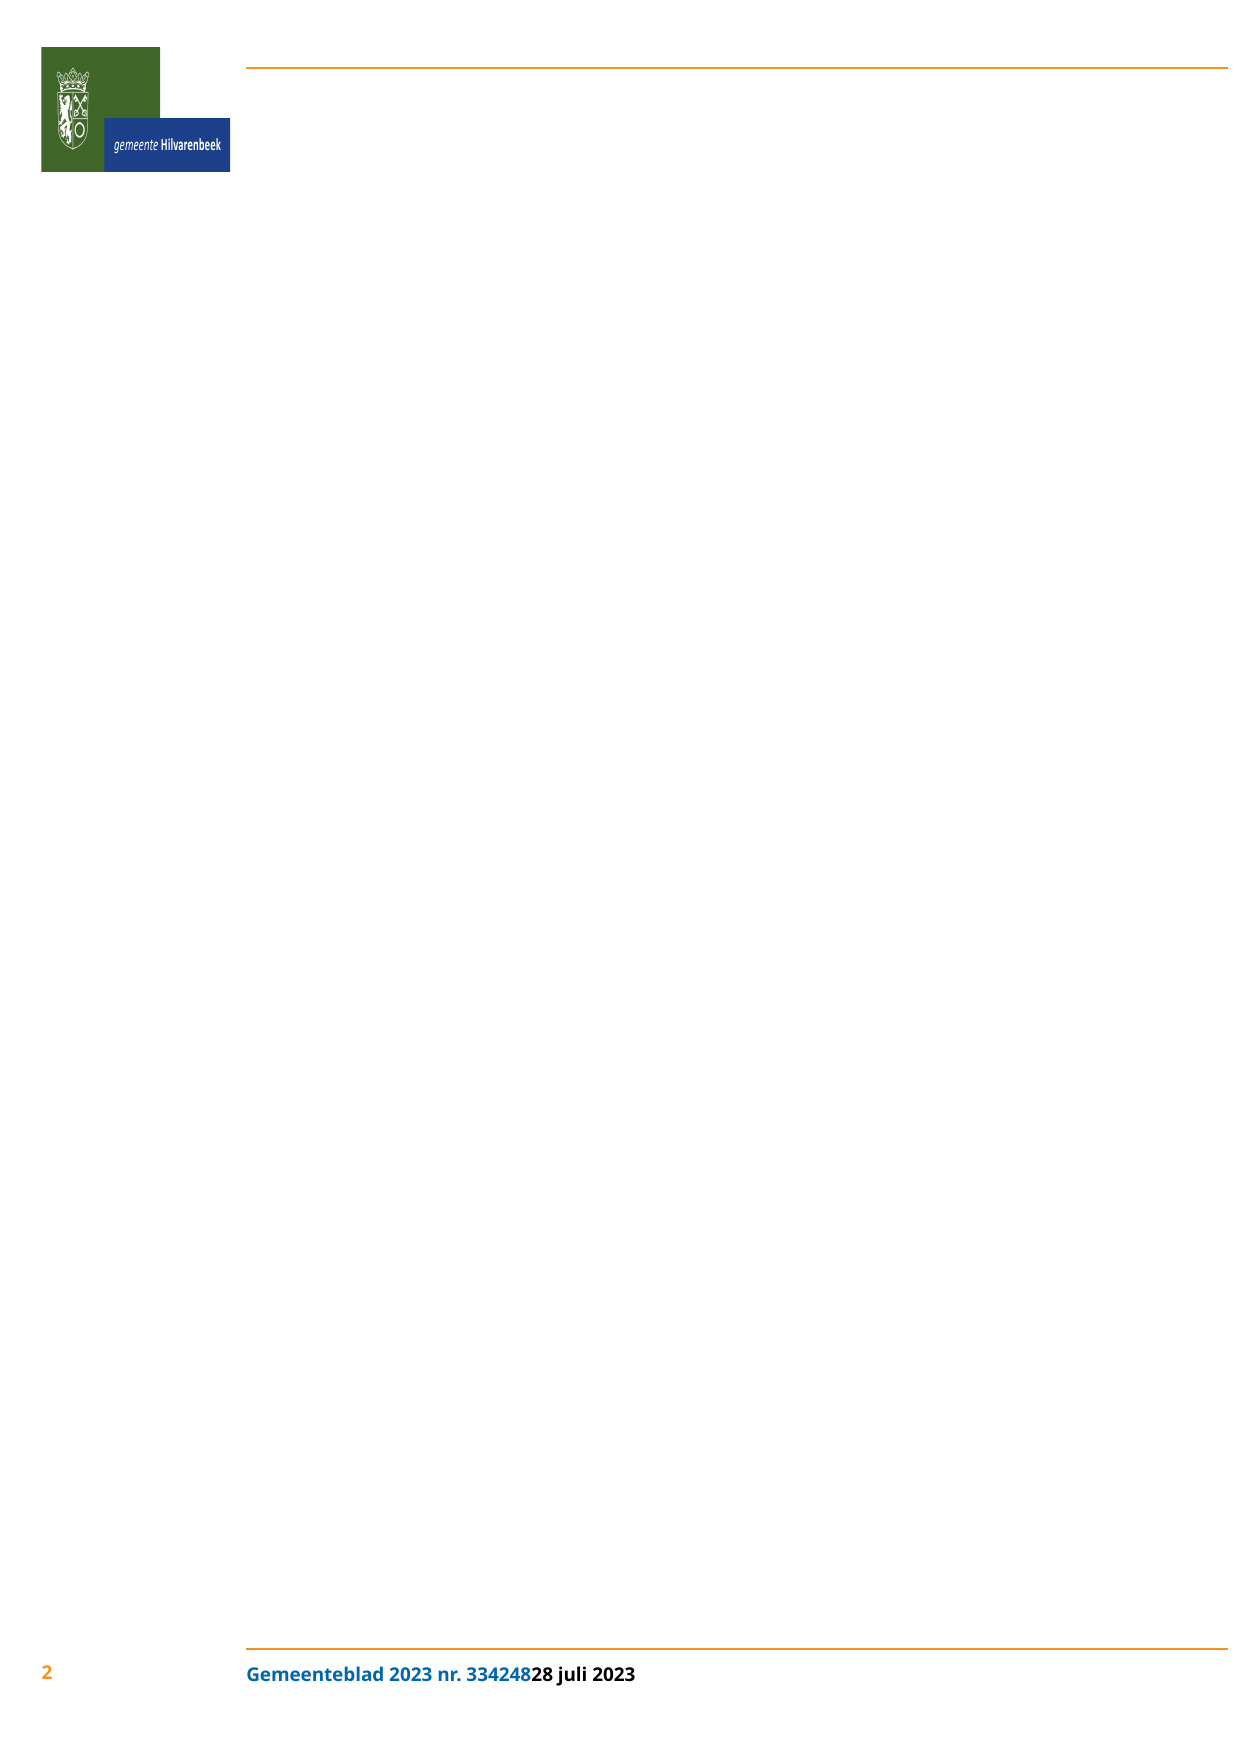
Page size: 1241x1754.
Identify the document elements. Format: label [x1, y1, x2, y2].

picture [41, 47, 231, 172]
